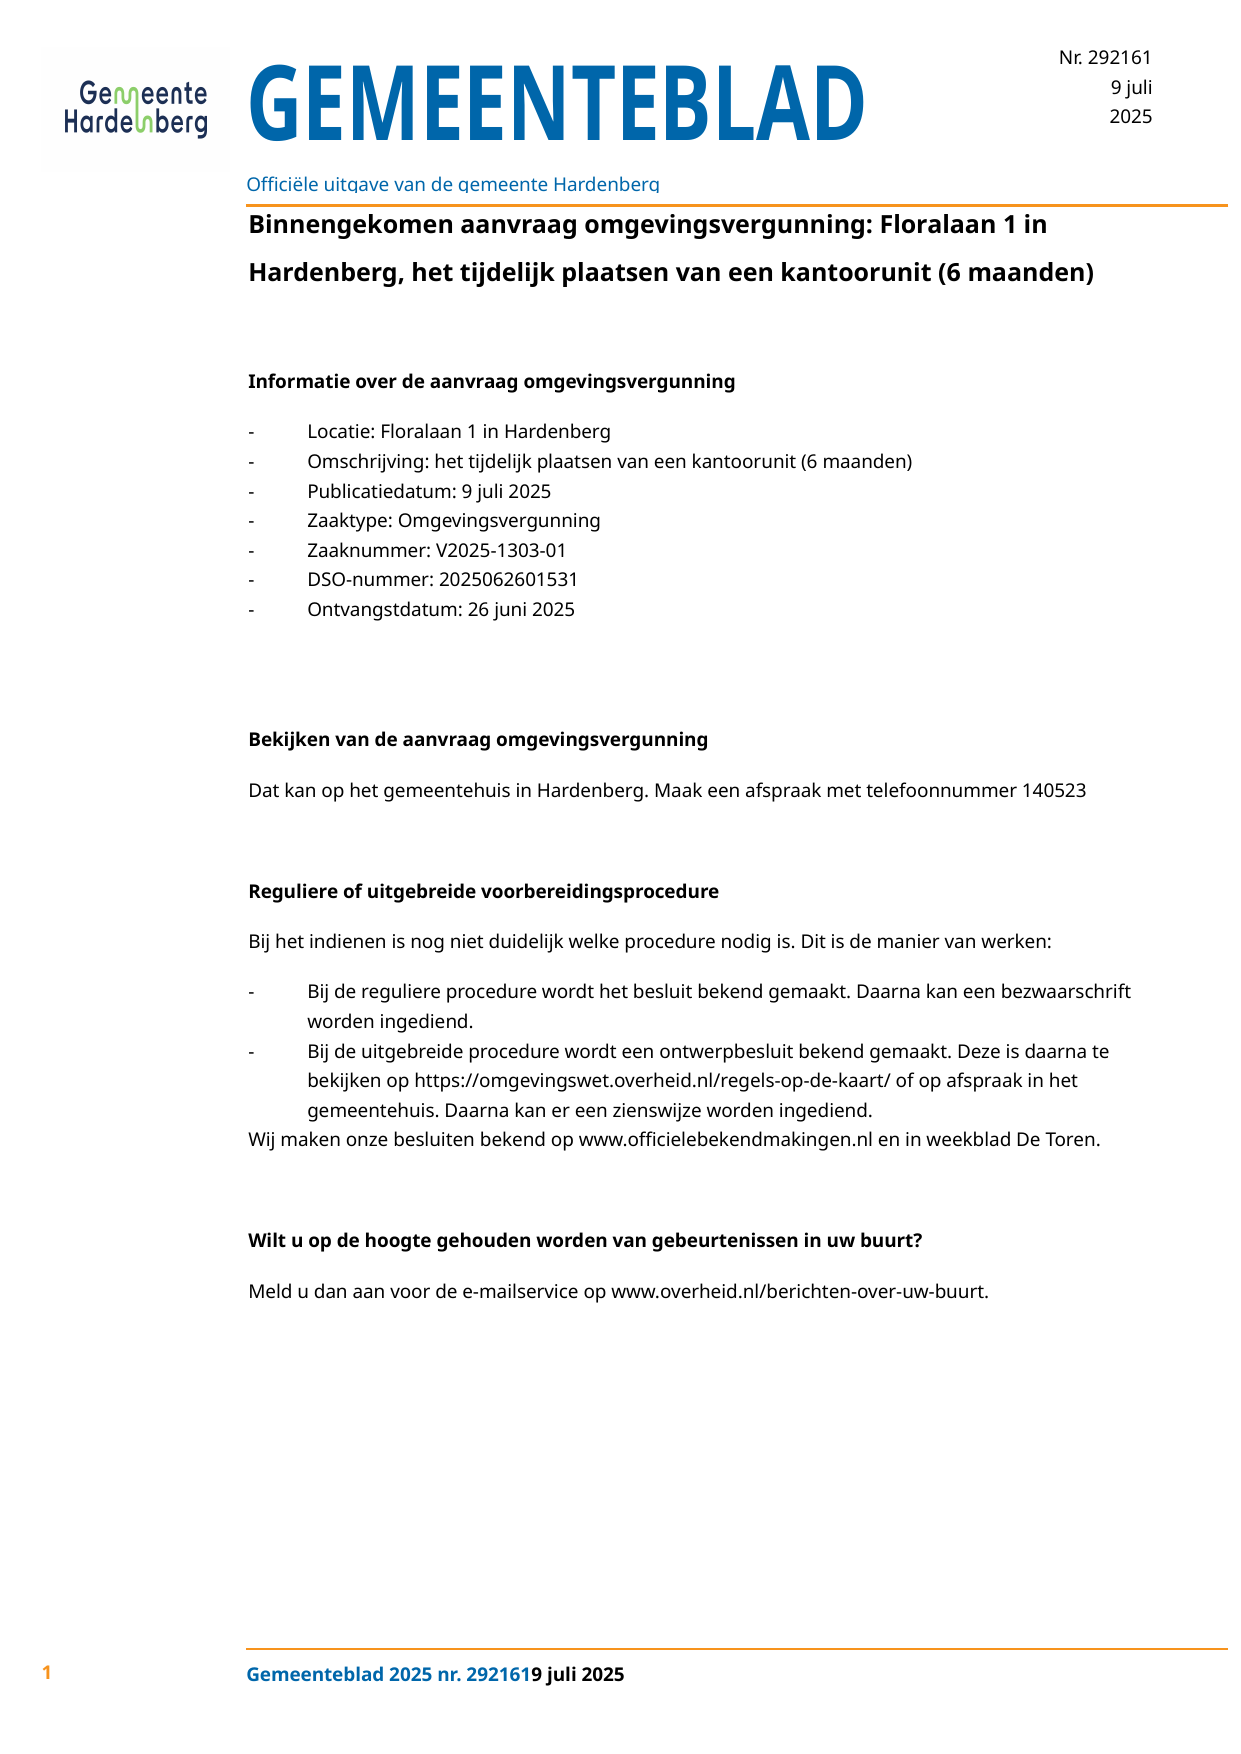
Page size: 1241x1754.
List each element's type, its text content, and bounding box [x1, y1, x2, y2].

list Bij de reguliere procedure wordt het besluit bekend gemaakt. Daarna kan een bezwaarschrift worden ingediend. [248, 979, 1152, 1034]
text Reguliere of uitgebreide voorbereidingsprocedure [248, 878, 1152, 904]
text Binnengekomen aanvraag omgevingsvergunning: Floralaan 1 in Hardenberg, het tijdelijk plaatsen van een kantoorunit (6 maanden) [248, 207, 1152, 288]
text Meld u dan aan voor de e-mailservice op www.overheid.nl/berichten-over-uw-buurt. [248, 1278, 1152, 1304]
list Bij de uitgebreide procedure wordt een ontwerpbesluit bekend gemaakt. Deze is daarna te bekijken op https://omgevingswet.overheid.nl/regels-op-de-kaart/ of op afspraak in het gemeentehuis. Daarna kan er een zienswijze worden ingediend. [248, 1038, 1152, 1123]
picture [41, 47, 231, 172]
list Zaaktype: Omgevingsvergunning [248, 507, 1152, 533]
list Publicatiedatum: 9 juli 2025 [248, 478, 1152, 504]
text Bij het indienen is nog niet duidelijk welke procedure nodig is. Dit is de manier van werken: [248, 928, 1152, 954]
text Informatie over de aanvraag omgevingsvergunning [248, 368, 1152, 394]
text Wilt u op de hoogte gehouden worden van gebeurtenissen in uw buurt? [248, 1227, 1152, 1253]
list Omschrijving: het tijdelijk plaatsen van een kantoorunit (6 maanden) [248, 448, 1152, 474]
list Zaaknummer: V2025-1303-01 [248, 537, 1152, 563]
text Bekijken van de aanvraag omgevingsvergunning [248, 727, 1152, 752]
text Wij maken onze besluiten bekend op www.officielebekendmakingen.nl en in weekblad De Toren. [248, 1127, 1152, 1152]
list DSO-nummer: 2025062601531 [248, 567, 1152, 592]
text Dat kan op het gemeentehuis in Hardenberg. Maak een afspraak met telefoonnummer 140523 [248, 777, 1152, 803]
list Ontvangstdatum: 26 juni 2025 [248, 596, 1152, 622]
list Locatie: Floralaan 1 in Hardenberg [248, 419, 1152, 444]
